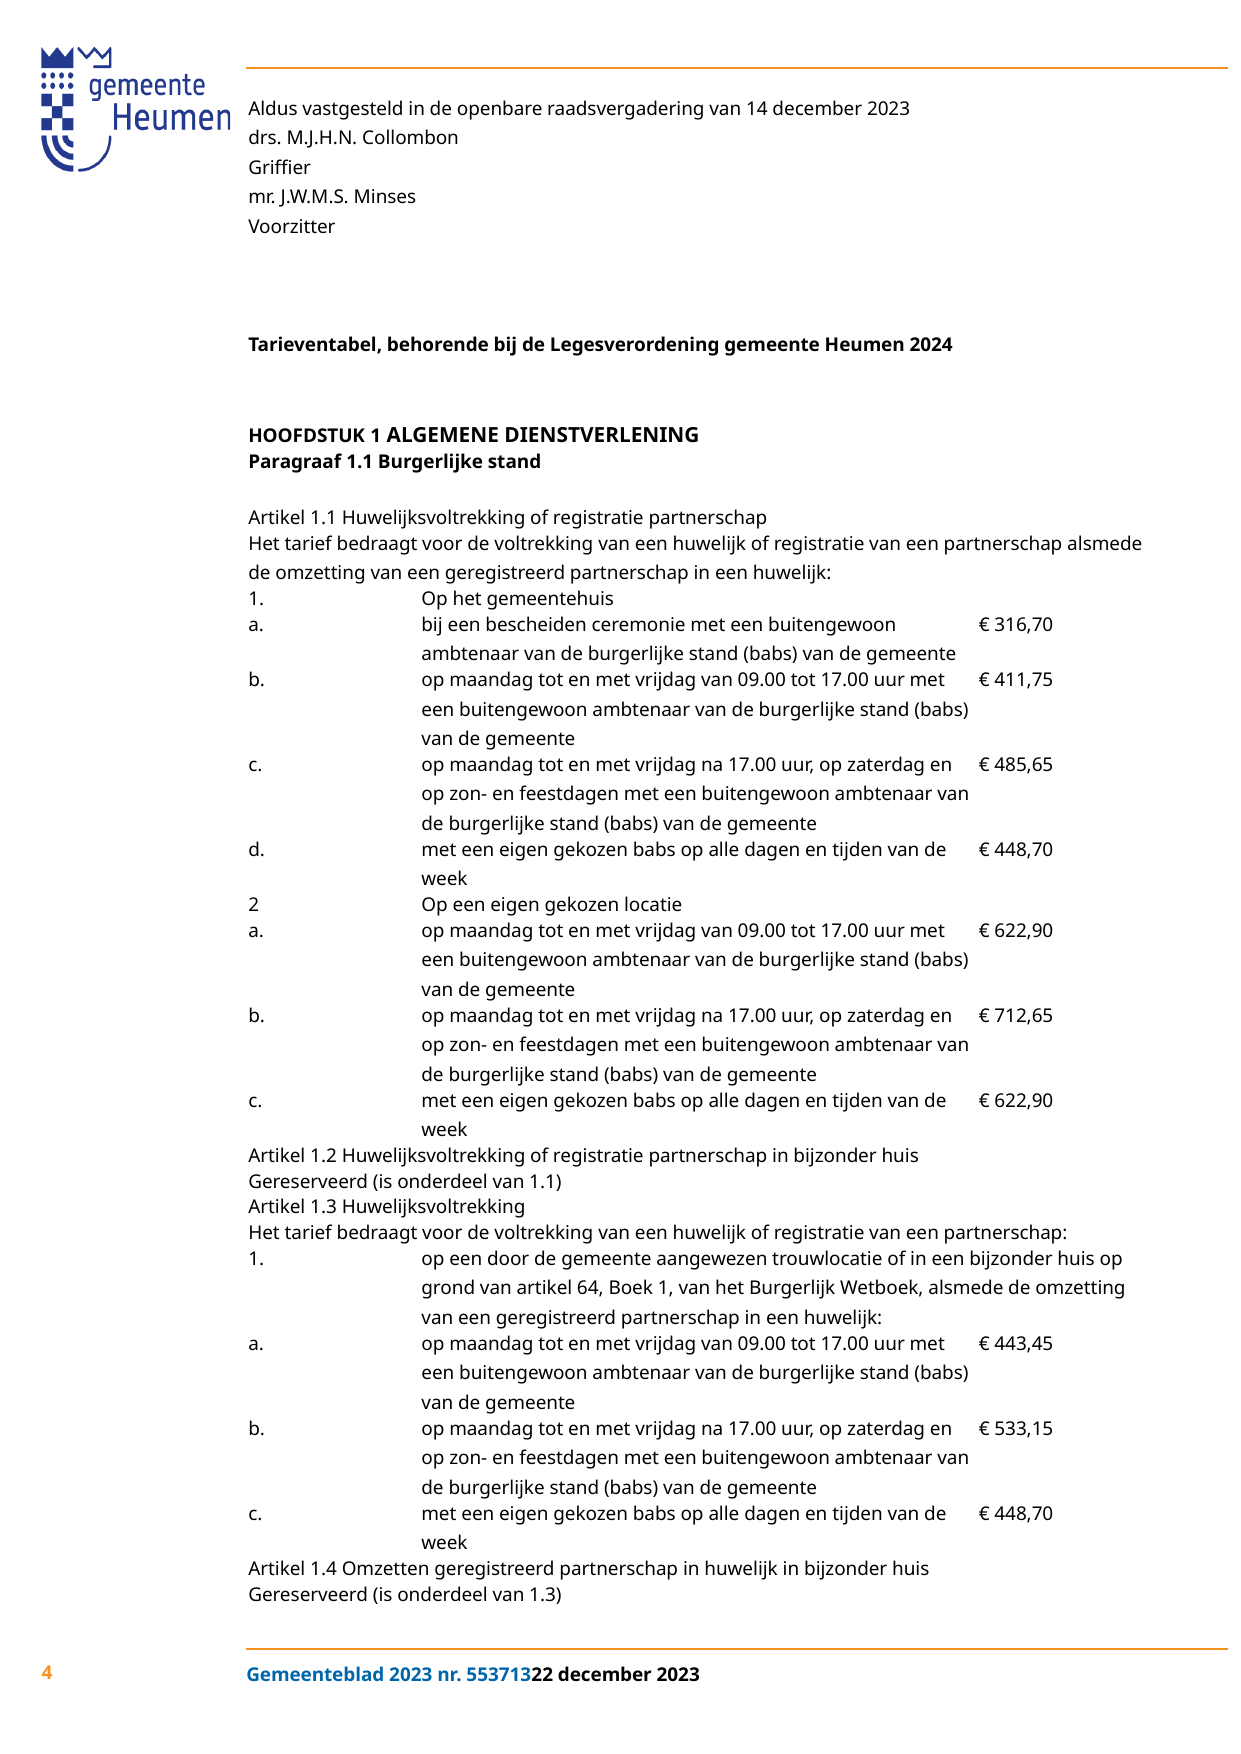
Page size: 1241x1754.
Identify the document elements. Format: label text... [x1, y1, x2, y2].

table_cell Op het gemeentehuis [421, 585, 1152, 611]
table_cell a. [248, 1330, 421, 1415]
table_cell 2 [248, 891, 421, 917]
table_cell € 485,65 [979, 751, 1152, 836]
table_cell c. [248, 1087, 421, 1142]
text Voorzitter [248, 213, 1152, 239]
picture [41, 47, 231, 172]
table_cell op een door de gemeente aangewezen trouwlocatie of in een bijzonder huis op grond van artikel 64, Boek 1, van het Burgerlijk Wetboek, alsmede de omzetting van een geregistreerd partnerschap in een huwelijk: [421, 1245, 1152, 1330]
table_cell met een eigen gekozen babs op alle dagen en tijden van de week [421, 1087, 978, 1142]
table_cell op maandag tot en met vrijdag van 09.00 tot 17.00 uur met een buitengewoon ambtenaar van de burgerlijke stand (babs) van de gemeente [421, 917, 978, 1002]
table_header Artikel 1.1 Huwelijksvoltrekking of registratie partnerschap [248, 504, 1152, 530]
table_cell € 448,70 [979, 1500, 1152, 1555]
text drs. M.J.H.N. Collombon [248, 124, 1152, 150]
table_cell c. [248, 751, 421, 836]
table_cell c. [248, 1500, 421, 1555]
text Tarieventabel, behorende bij de Legesverordening gemeente Heumen 2024 [248, 331, 1152, 357]
table_cell Gereserveerd (is onderdeel van 1.3) [248, 1581, 1152, 1606]
table_cell bij een bescheiden ceremonie met een buitengewoon ambtenaar van de burgerlijke stand (babs) van de gemeente [421, 611, 978, 666]
table_cell a. [248, 611, 421, 666]
table_cell € 316,70 [979, 611, 1152, 666]
table_cell b. [248, 1415, 421, 1500]
table_cell Artikel 1.3 Huwelijksvoltrekking [248, 1194, 1152, 1219]
table_cell € 411,75 [979, 666, 1152, 751]
table_cell op maandag tot en met vrijdag na 17.00 uur, op zaterdag en op zon- en feestdagen met een buitengewoon ambtenaar van de burgerlijke stand (babs) van de gemeente [421, 751, 978, 836]
table_cell b. [248, 1002, 421, 1087]
table_cell Op een eigen gekozen locatie [421, 891, 1152, 917]
table_cell op maandag tot en met vrijdag na 17.00 uur, op zaterdag en op zon- en feestdagen met een buitengewoon ambtenaar van de burgerlijke stand (babs) van de gemeente [421, 1002, 978, 1087]
table_cell 1. [248, 585, 421, 611]
text Griffier [248, 154, 1152, 180]
table_cell Het tarief bedraagt voor de voltrekking van een huwelijk of registratie van een partnerschap: [248, 1219, 1152, 1245]
text Paragraaf 1.1 Burgerlijke stand [248, 449, 1152, 474]
text Aldus vastgesteld in de openbare raadsvergadering van 14 december 2023 [248, 95, 1152, 121]
table_cell op maandag tot en met vrijdag na 17.00 uur, op zaterdag en op zon- en feestdagen met een buitengewoon ambtenaar van de burgerlijke stand (babs) van de gemeente [421, 1415, 978, 1500]
table_cell € 443,45 [979, 1330, 1152, 1415]
table_cell € 533,15 [979, 1415, 1152, 1500]
table_cell d. [248, 836, 421, 891]
table_cell € 622,90 [979, 917, 1152, 1002]
table_cell € 622,90 [979, 1087, 1152, 1142]
table_cell met een eigen gekozen babs op alle dagen en tijden van de week [421, 1500, 978, 1555]
table_cell 1. [248, 1245, 421, 1330]
text mr. J.W.M.S. Minses [248, 183, 1152, 209]
table_cell met een eigen gekozen babs op alle dagen en tijden van de week [421, 836, 978, 891]
table_cell € 712,65 [979, 1002, 1152, 1087]
table_cell op maandag tot en met vrijdag van 09.00 tot 17.00 uur met een buitengewoon ambtenaar van de burgerlijke stand (babs) van de gemeente [421, 1330, 978, 1415]
table_cell op maandag tot en met vrijdag van 09.00 tot 17.00 uur met een buitengewoon ambtenaar van de burgerlijke stand (babs) van de gemeente [421, 666, 978, 751]
table_cell Het tarief bedraagt voor de voltrekking van een huwelijk of registratie van een partnerschap alsmede de omzetting van een geregistreerd partnerschap in een huwelijk: [248, 530, 1152, 585]
table_cell Gereserveerd (is onderdeel van 1.1) [248, 1168, 1152, 1193]
table_cell a. [248, 917, 421, 1002]
table_cell Artikel 1.4 Omzetten geregistreerd partnerschap in huwelijk in bijzonder huis [248, 1555, 1152, 1581]
text HOOFDSTUK 1 ALGEMENE DIENSTVERLENING [248, 420, 1152, 449]
table_cell € 448,70 [979, 836, 1152, 891]
table_cell b. [248, 666, 421, 751]
table_cell Artikel 1.2 Huwelijksvoltrekking of registratie partnerschap in bijzonder huis [248, 1142, 1152, 1168]
